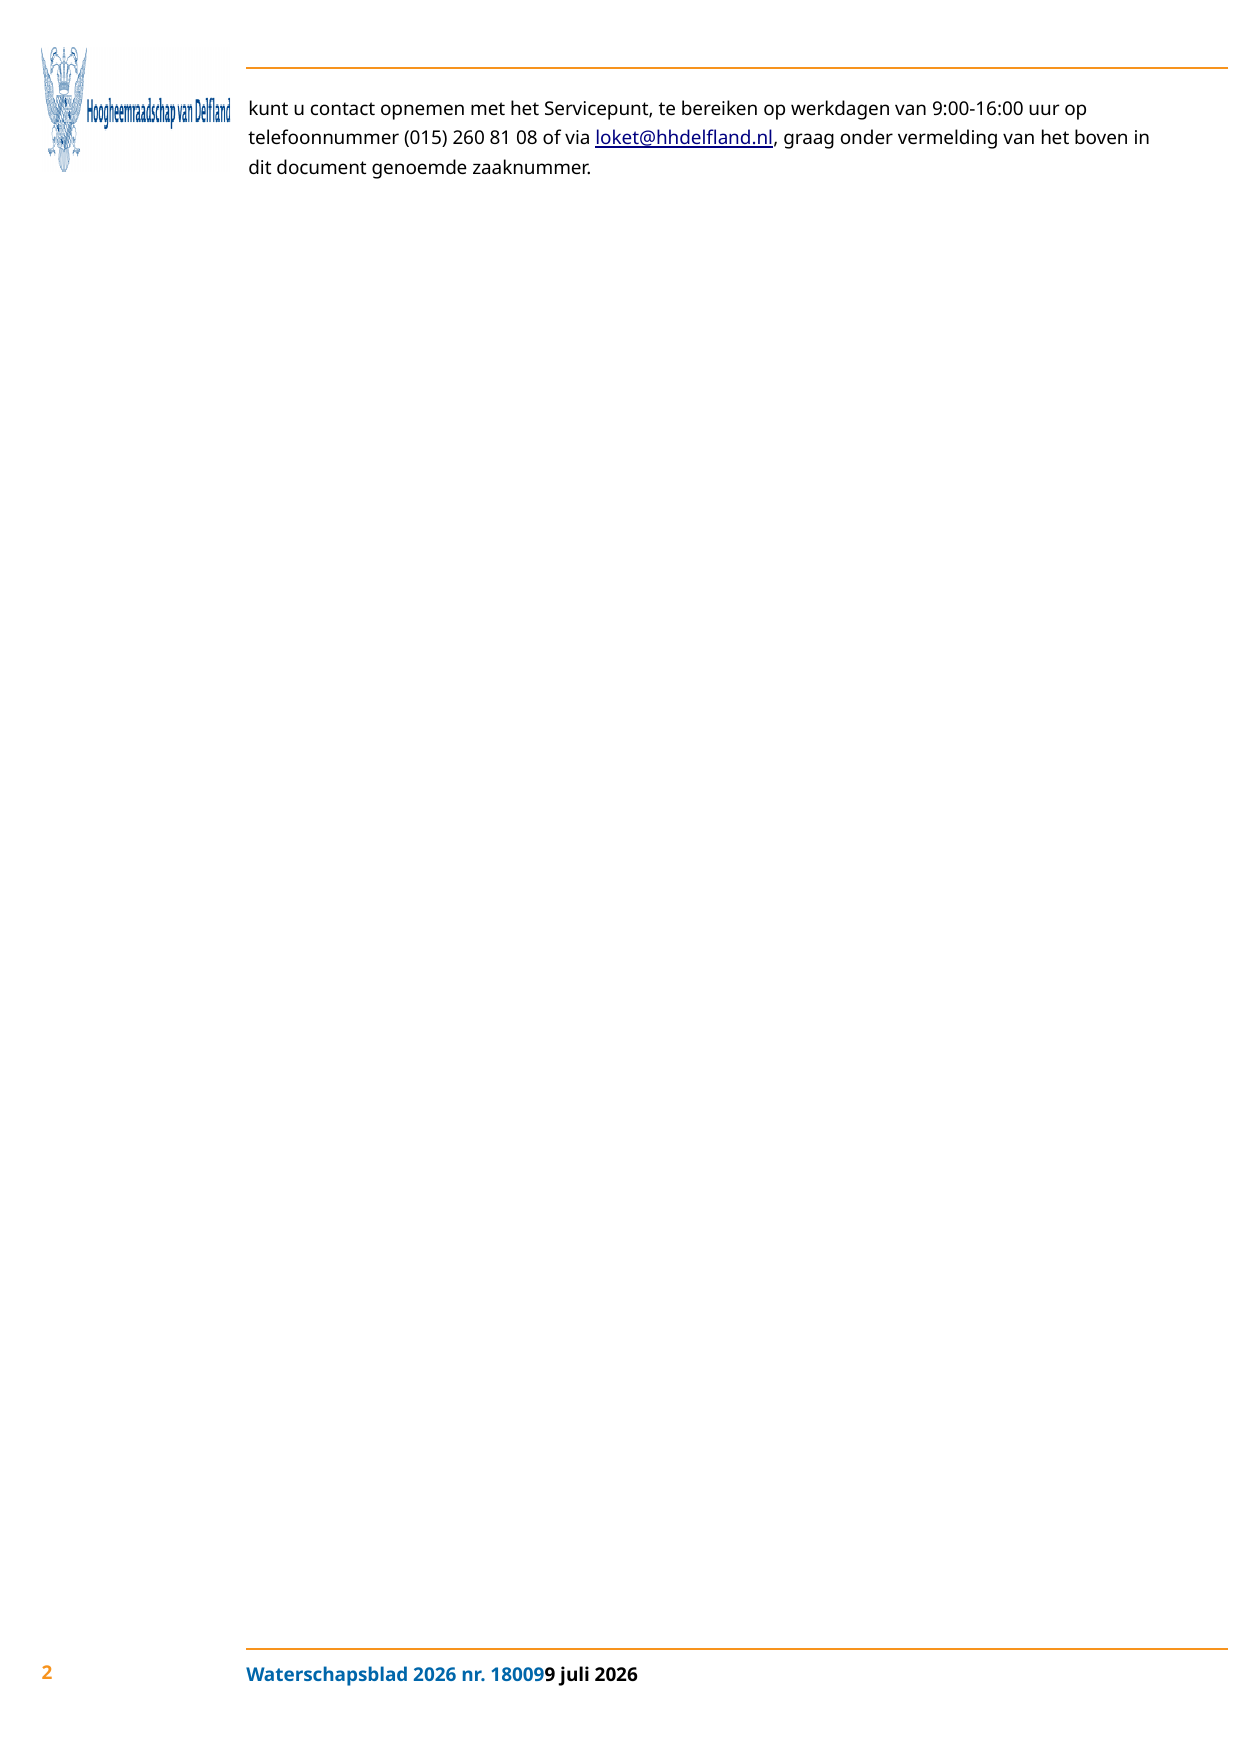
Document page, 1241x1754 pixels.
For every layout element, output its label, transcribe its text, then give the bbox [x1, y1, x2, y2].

picture [41, 47, 231, 172]
text kunt u contact opnemen met het Servicepunt, te bereiken op werkdagen van 9:00-16:00 uur op telefoonnummer (015) 260 81 08 of via loket@hhdelfland.nl, graag onder vermelding van het boven in dit document genoemde zaaknummer. [248, 95, 1152, 180]
